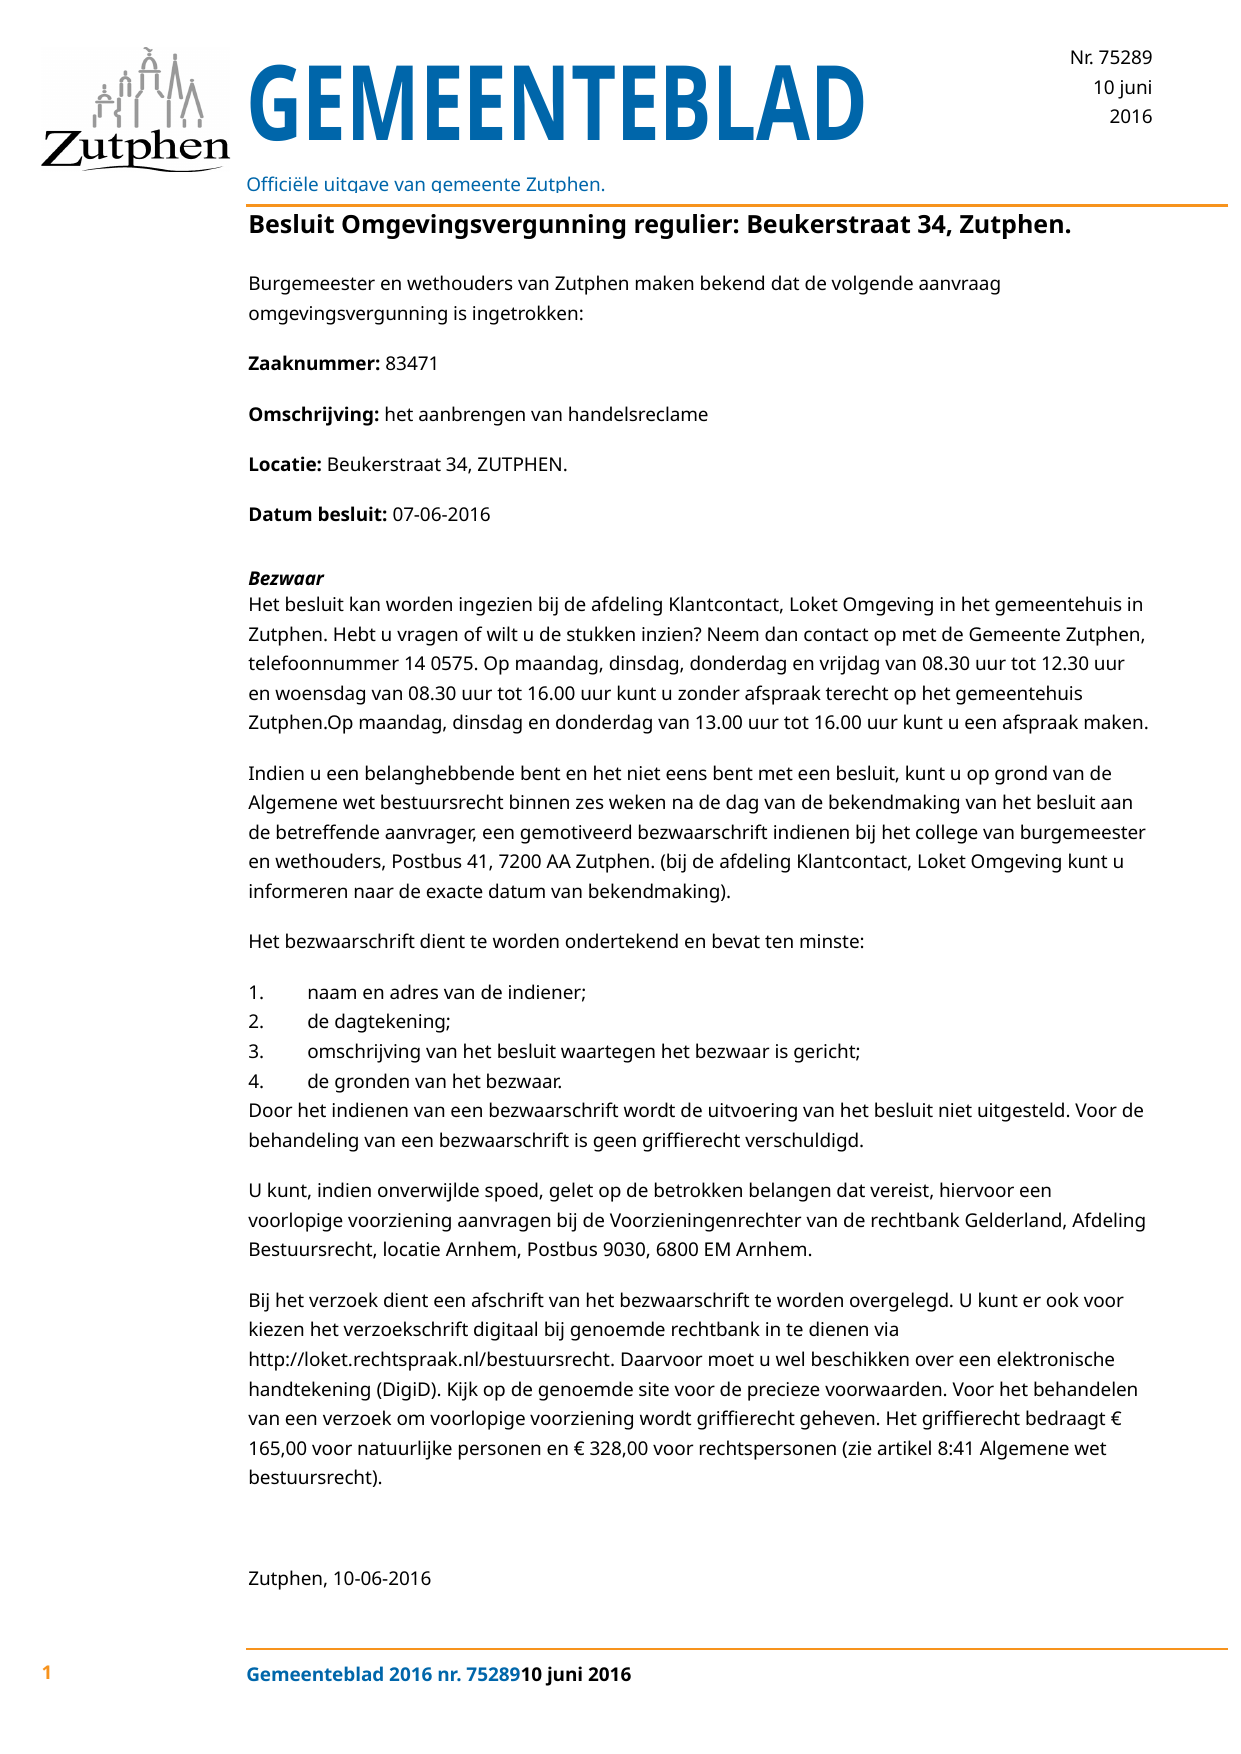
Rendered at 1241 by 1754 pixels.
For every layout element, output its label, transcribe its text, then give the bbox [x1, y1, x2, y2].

text Het besluit kan worden ingezien bij de afdeling Klantcontact, Loket Omgeving in het gemeentehuis in Zutphen. Hebt u vragen of wilt u de stukken inzien? Neem dan contact op met de Gemeente Zutphen, telefoonnummer 14 0575. Op maandag, dinsdag, donderdag en vrijdag van 08.30 uur tot 12.30 uur en woensdag van 08.30 uur tot 16.00 uur kunt u zonder afspraak terecht op het gemeentehuis Zutphen.Op maandag, dinsdag en donderdag van 13.00 uur tot 16.00 uur kunt u een afspraak maken. [248, 591, 1152, 735]
text Bij het verzoek dient een afschrift van het bezwaarschrift te worden overgelegd. U kunt er ook voor kiezen het verzoekschrift digitaal bij genoemde rechtbank in te dienen via http://loket.rechtspraak.nl/bestuursrecht. Daarvoor moet u wel beschikken over een elektronische handtekening (DigiD). Kijk op de genoemde site voor de precieze voorwaarden. Voor het behandelen van een verzoek om voorlopige voorziening wordt griffierecht geheven. Het griffierecht bedraagt € 165,00 voor natuurlijke personen en € 328,00 voor rechtspersonen (zie artikel 8:41 Algemene wet bestuursrecht). [248, 1287, 1152, 1490]
list omschrijving van het besluit waartegen het bezwaar is gericht; [248, 1038, 1152, 1064]
text Het bezwaarschrift dient te worden ondertekend en bevat ten minste: [248, 929, 1152, 954]
text Omschrijving: het aanbrengen van handelsreclame [248, 401, 1152, 426]
text Zutphen, 10-06-2016 [248, 1565, 1152, 1591]
text Indien u een belanghebbende bent en het niet eens bent met een besluit, kunt u op grond van de Algemene wet bestuursrecht binnen zes weken na de dag van de bekendmaking van het besluit aan de betreffende aanvrager, een gemotiveerd bezwaarschrift indienen bij het college van burgemeester en wethouders, Postbus 41, 7200 AA Zutphen. (bij de afdeling Klantcontact, Loket Omgeving kunt u informeren naar de exacte datum van bekendmaking). [248, 760, 1152, 904]
text Bezwaar [248, 566, 1152, 591]
text Besluit Omgevingsvergunning regulier: Beukerstraat 34, Zutphen. [248, 207, 1152, 241]
text Zaaknummer: 83471 [248, 350, 1152, 376]
list naam en adres van de indiener; [248, 979, 1152, 1005]
picture [41, 47, 231, 172]
text U kunt, indien onverwijlde spoed, gelet op de betrokken belangen dat vereist, hiervoor een voorlopige voorziening aanvragen bij de Voorzieningenrechter van de rechtbank Gelderland, Afdeling Bestuursrecht, locatie Arnhem, Postbus 9030, 6800 EM Arnhem. [248, 1177, 1152, 1262]
text Door het indienen van een bezwaarschrift wordt de uitvoering van het besluit niet uitgesteld. Voor de behandeling van een bezwaarschrift is geen griffierecht verschuldigd. [248, 1097, 1152, 1153]
list de gronden van het bezwaar. [248, 1068, 1152, 1094]
text Datum besluit: 07-06-2016 [248, 502, 1152, 527]
text Locatie: Beukerstraat 34, ZUTPHEN. [248, 451, 1152, 477]
list de dagtekening; [248, 1009, 1152, 1034]
text Burgemeester en wethouders van Zutphen maken bekend dat de volgende aanvraag omgevingsvergunning is ingetrokken: [248, 270, 1152, 326]
